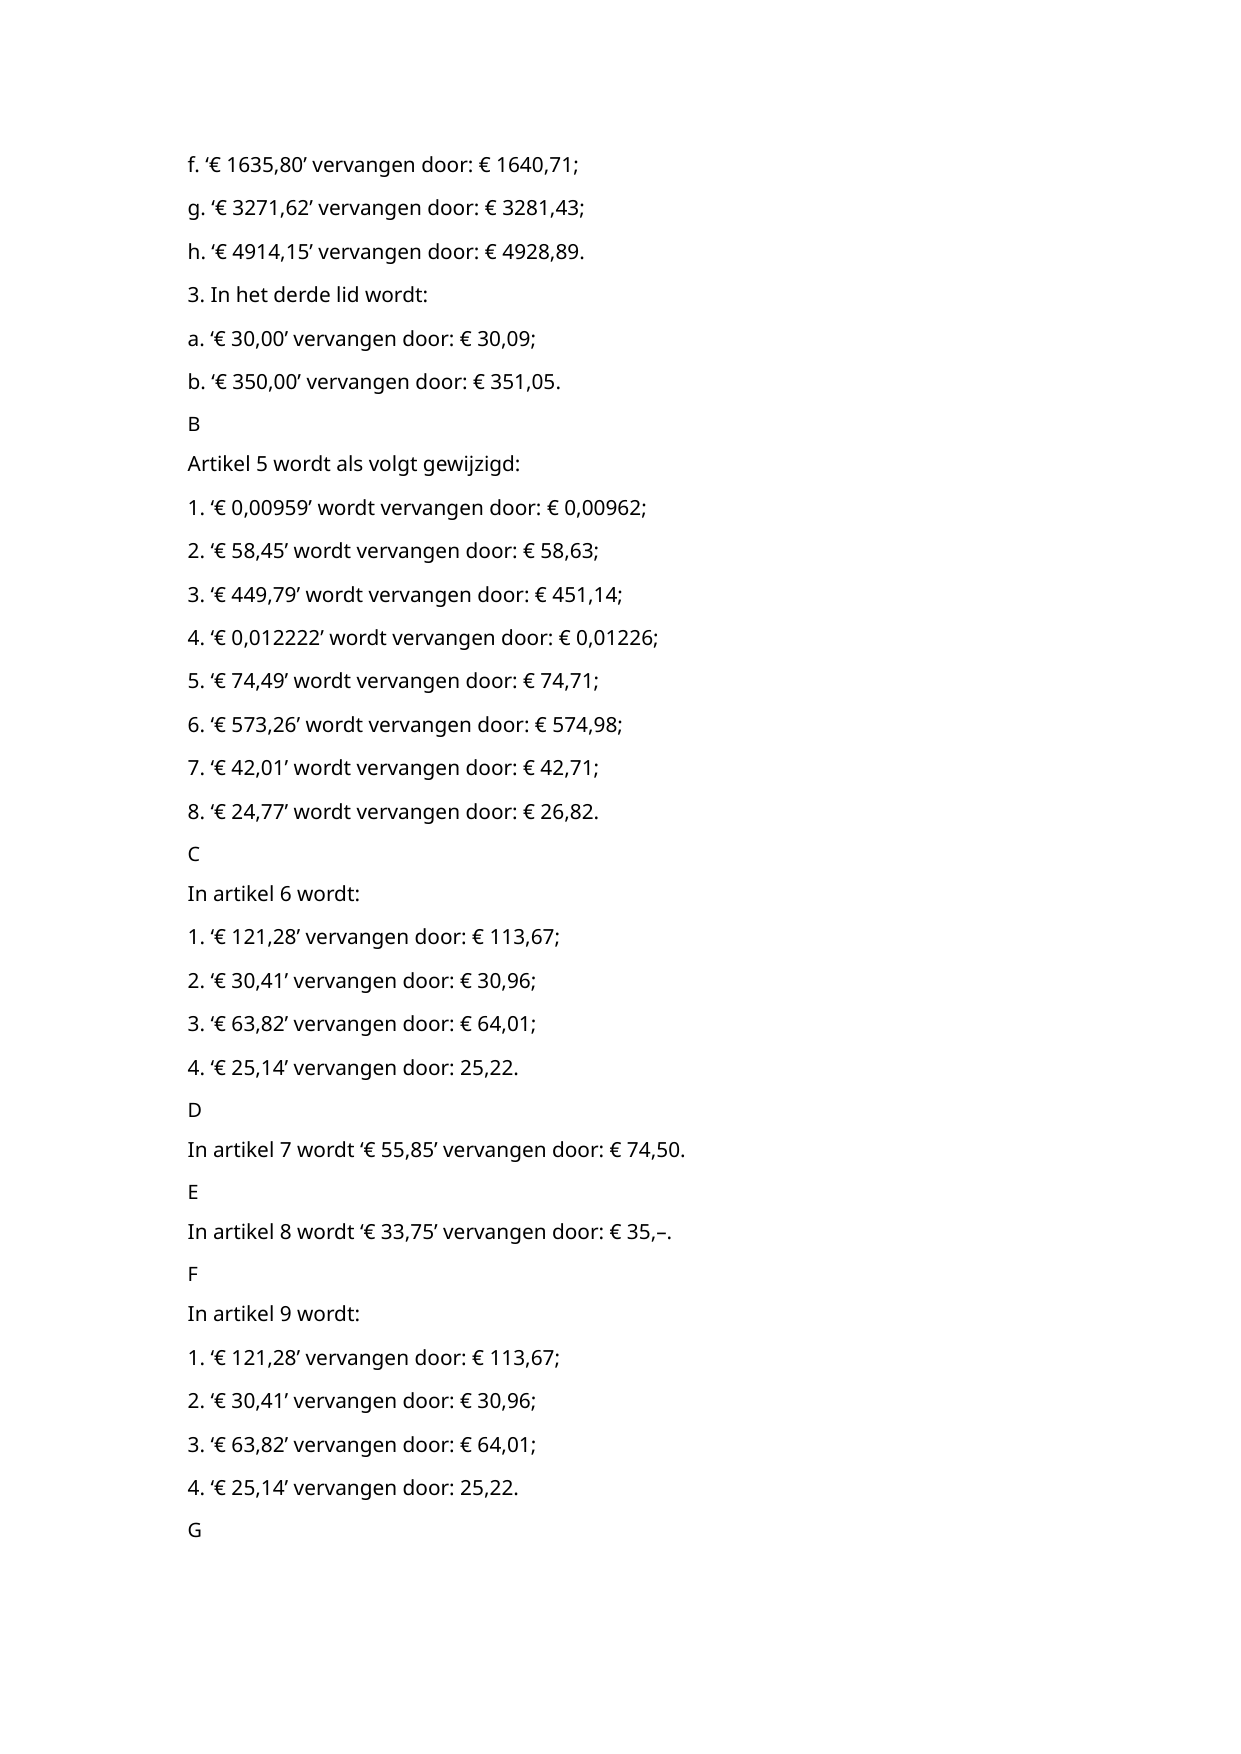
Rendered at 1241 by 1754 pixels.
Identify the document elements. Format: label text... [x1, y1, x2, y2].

text B [187, 411, 1053, 438]
text C [187, 840, 1053, 867]
text 8. ‘€ 24,77’ wordt vervangen door: € 26,82. [187, 797, 1053, 825]
text 1. ‘€ 0,00959’ wordt vervangen door: € 0,00962; [187, 493, 1053, 521]
text 5. ‘€ 74,49’ wordt vervangen door: € 74,71; [187, 667, 1053, 695]
text Artikel 5 wordt als volgt gewijzigd: [187, 449, 1053, 478]
text h. ‘€ 4914,15’ vervangen door: € 4928,89. [187, 237, 1053, 265]
text 3. ‘€ 63,82’ vervangen door: € 64,01; [187, 1009, 1053, 1038]
text In artikel 6 wordt: [187, 879, 1053, 907]
text In artikel 7 wordt ‘€ 55,85’ vervangen door: € 74,50. [187, 1135, 1053, 1163]
text In artikel 9 wordt: [187, 1299, 1053, 1328]
text E [187, 1178, 1053, 1205]
text G [187, 1517, 1053, 1543]
text 2. ‘€ 30,41’ vervangen door: € 30,96; [187, 966, 1053, 994]
text g. ‘€ 3271,62’ vervangen door: € 3281,43; [187, 193, 1053, 222]
text a. ‘€ 30,00’ vervangen door: € 30,09; [187, 324, 1053, 352]
text 3. ‘€ 63,82’ vervangen door: € 64,01; [187, 1430, 1053, 1458]
text 3. In het derde lid wordt: [187, 280, 1053, 309]
text 1. ‘€ 121,28’ vervangen door: € 113,67; [187, 1343, 1053, 1371]
text 6. ‘€ 573,26’ wordt vervangen door: € 574,98; [187, 710, 1053, 738]
text F [187, 1261, 1053, 1288]
text 7. ‘€ 42,01’ wordt vervangen door: € 42,71; [187, 753, 1053, 782]
text 2. ‘€ 58,45’ wordt vervangen door: € 58,63; [187, 536, 1053, 565]
text b. ‘€ 350,00’ vervangen door: € 351,05. [187, 367, 1053, 396]
text 4. ‘€ 25,14’ vervangen door: 25,22. [187, 1473, 1053, 1502]
text 3. ‘€ 449,79’ wordt vervangen door: € 451,14; [187, 580, 1053, 608]
text 4. ‘€ 25,14’ vervangen door: 25,22. [187, 1053, 1053, 1081]
text D [187, 1096, 1053, 1123]
text f. ‘€ 1635,80’ vervangen door: € 1640,71; [187, 150, 1053, 178]
text 2. ‘€ 30,41’ vervangen door: € 30,96; [187, 1386, 1053, 1415]
text 1. ‘€ 121,28’ vervangen door: € 113,67; [187, 922, 1053, 951]
text 4. ‘€ 0,012222’ wordt vervangen door: € 0,01226; [187, 623, 1053, 652]
text In artikel 8 wordt ‘€ 33,75’ vervangen door: € 35,–. [187, 1217, 1053, 1246]
